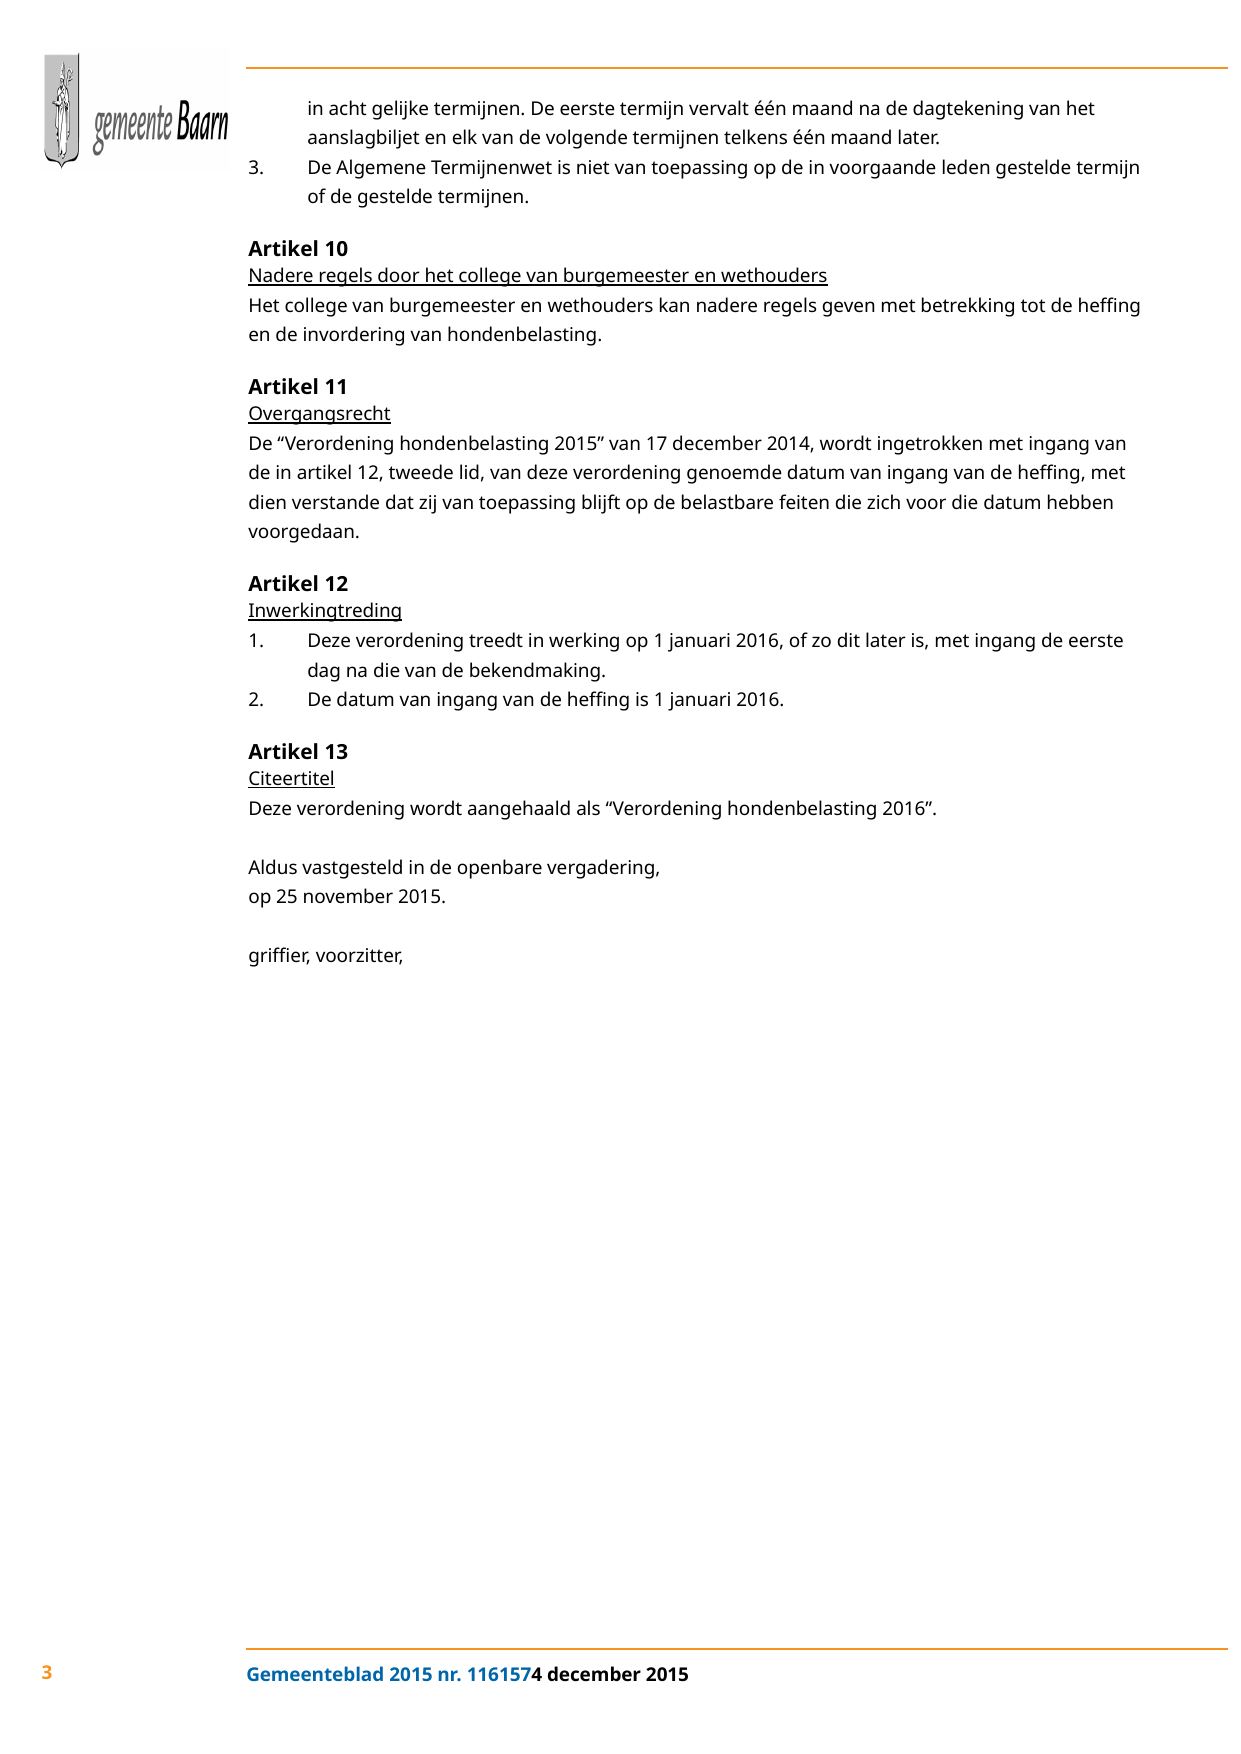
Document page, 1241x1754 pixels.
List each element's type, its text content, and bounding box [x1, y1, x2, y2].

text Aldus vastgesteld in de openbare vergadering, [248, 854, 1152, 880]
text op 25 november 2015. [248, 883, 1152, 909]
text Het college van burgemeester en wethouders kan nadere regels geven met betrekking tot de heffing en de invordering van hondenbelasting. [248, 292, 1152, 347]
text Deze verordening wordt aangehaald als “Verordening hondenbelasting 2016”. [248, 795, 1152, 821]
text Nadere regels door het college van burgemeester en wethouders [248, 262, 1152, 288]
text Artikel 11 [248, 372, 1152, 400]
text Artikel 10 [248, 234, 1152, 262]
picture [41, 47, 231, 172]
text Citeertitel [248, 765, 1152, 791]
text griffier, voorzitter, [248, 943, 1152, 968]
list Deze verordening treedt in werking op 1 januari 2016, of zo dit later is, met ingang de eerste dag na die van de bekendmaking. [248, 627, 1152, 682]
list De datum van ingang van de heffing is 1 januari 2016. [248, 686, 1152, 712]
text Overgangsrecht [248, 400, 1152, 426]
text Artikel 12 [248, 569, 1152, 598]
list De Algemene Termijnenwet is niet van toepassing op de in voorgaande leden gestelde termijn of de gestelde termijnen. [248, 154, 1152, 209]
list in acht gelijke termijnen. De eerste termijn vervalt één maand na de dagtekening van het aanslagbiljet en elk van de volgende termijnen telkens één maand later. [248, 95, 1152, 150]
text Artikel 13 [248, 737, 1152, 765]
text De “Verordening hondenbelasting 2015” van 17 december 2014, wordt ingetrokken met ingang van de in artikel 12, tweede lid, van deze verordening genoemde datum van ingang van de heffing, met dien verstande dat zij van toepassing blijft op de belastbare feiten die zich voor die datum hebben voorgedaan. [248, 430, 1152, 544]
text Inwerkingtreding [248, 598, 1152, 623]
